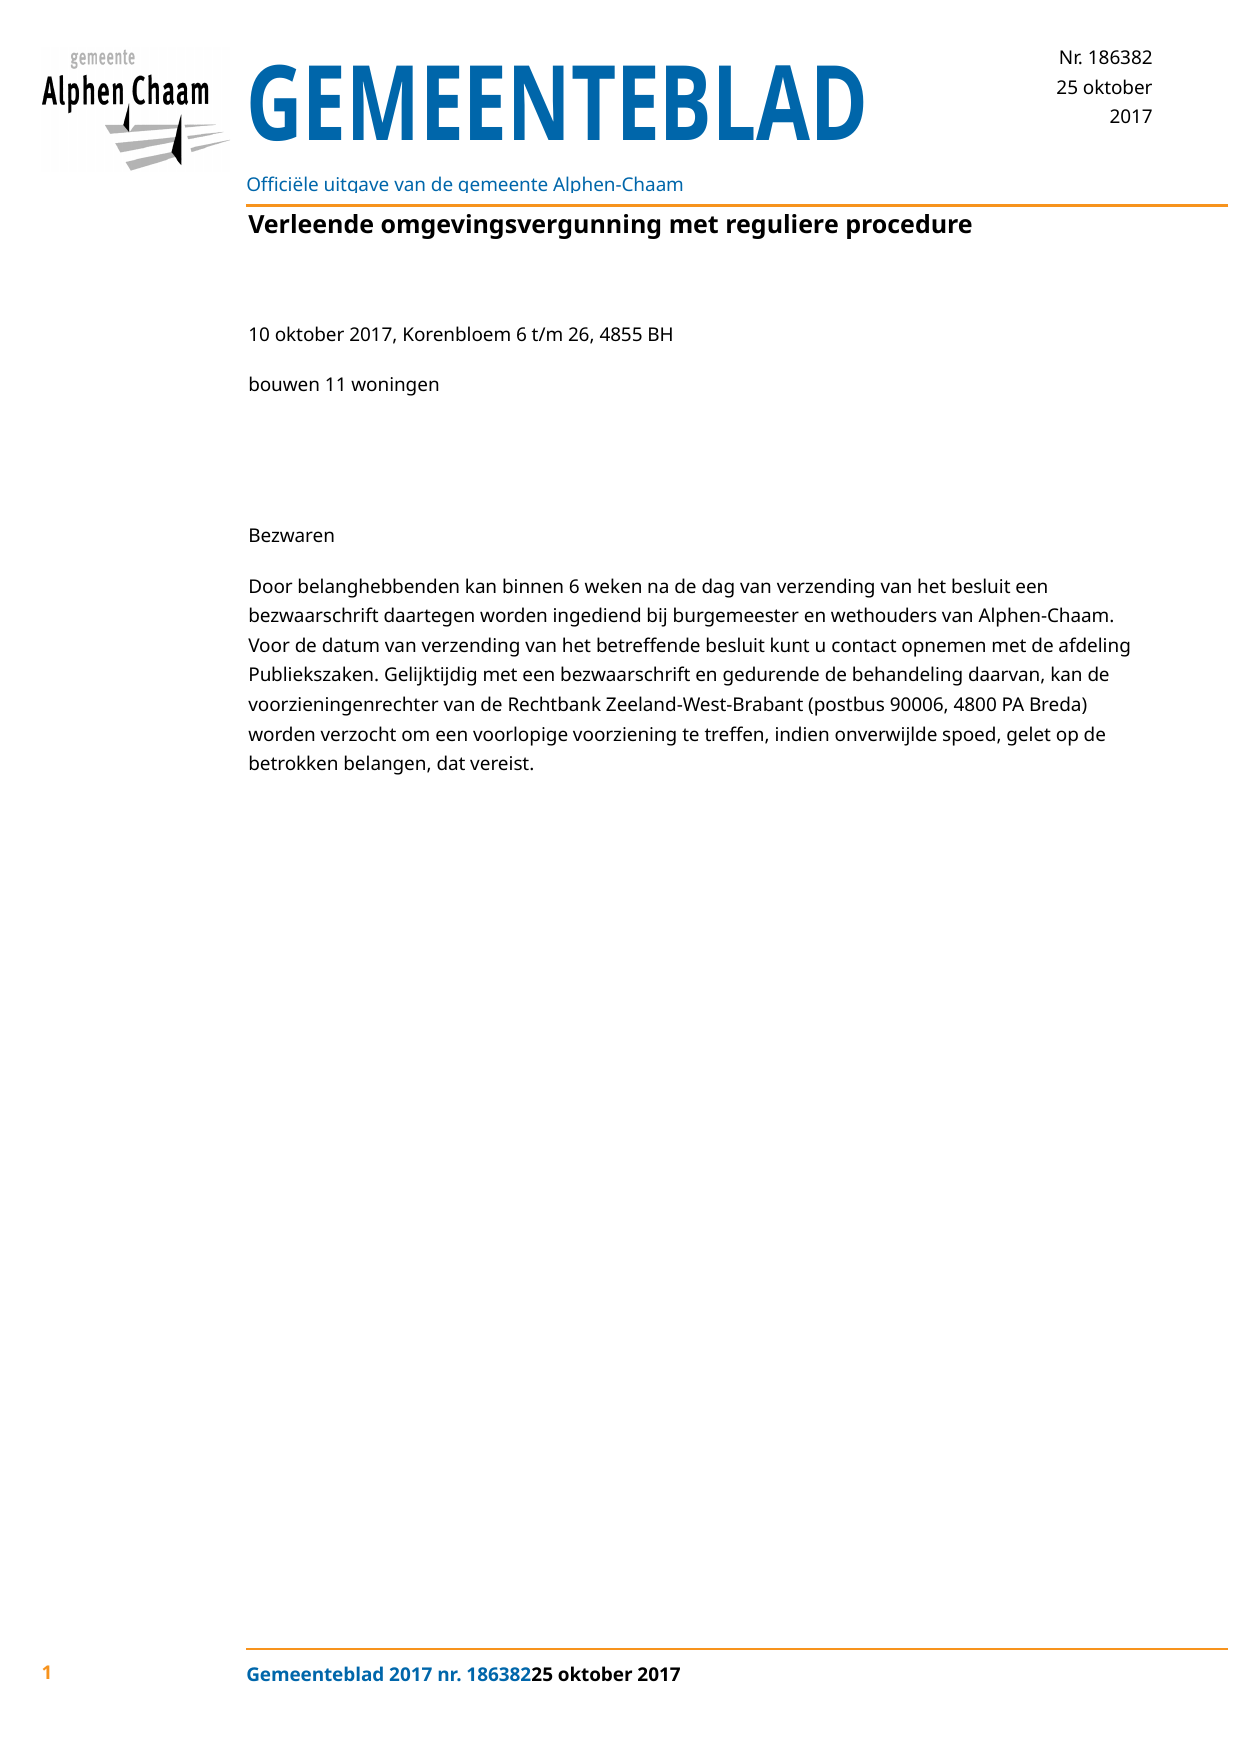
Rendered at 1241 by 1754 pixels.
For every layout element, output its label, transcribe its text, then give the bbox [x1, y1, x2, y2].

text 10 oktober 2017, Korenbloem 6 t/m 26, 4855 BH [248, 321, 1152, 346]
text Door belanghebbenden kan binnen 6 weken na de dag van verzending van het besluit een bezwaarschrift daartegen worden ingediend bij burgemeester en wethouders van Alphen-Chaam. Voor de datum van verzending van het betreffende besluit kunt u contact opnemen met de afdeling Publiekszaken. Gelijktijdig met een bezwaarschrift en gedurende de behandeling daarvan, kan de voorzieningenrechter van de Rechtbank Zeeland-West-Brabant (postbus 90006, 4800 PA Breda) worden verzocht om een voorlopige voorziening te treffen, indien onverwijlde spoed, gelet op de betrokken belangen, dat vereist. [248, 573, 1152, 776]
picture [41, 47, 231, 172]
text Verleende omgevingsvergunning met reguliere procedure [248, 207, 1152, 241]
text bouwen 11 woningen [248, 371, 1152, 397]
text Bezwaren [248, 522, 1152, 548]
